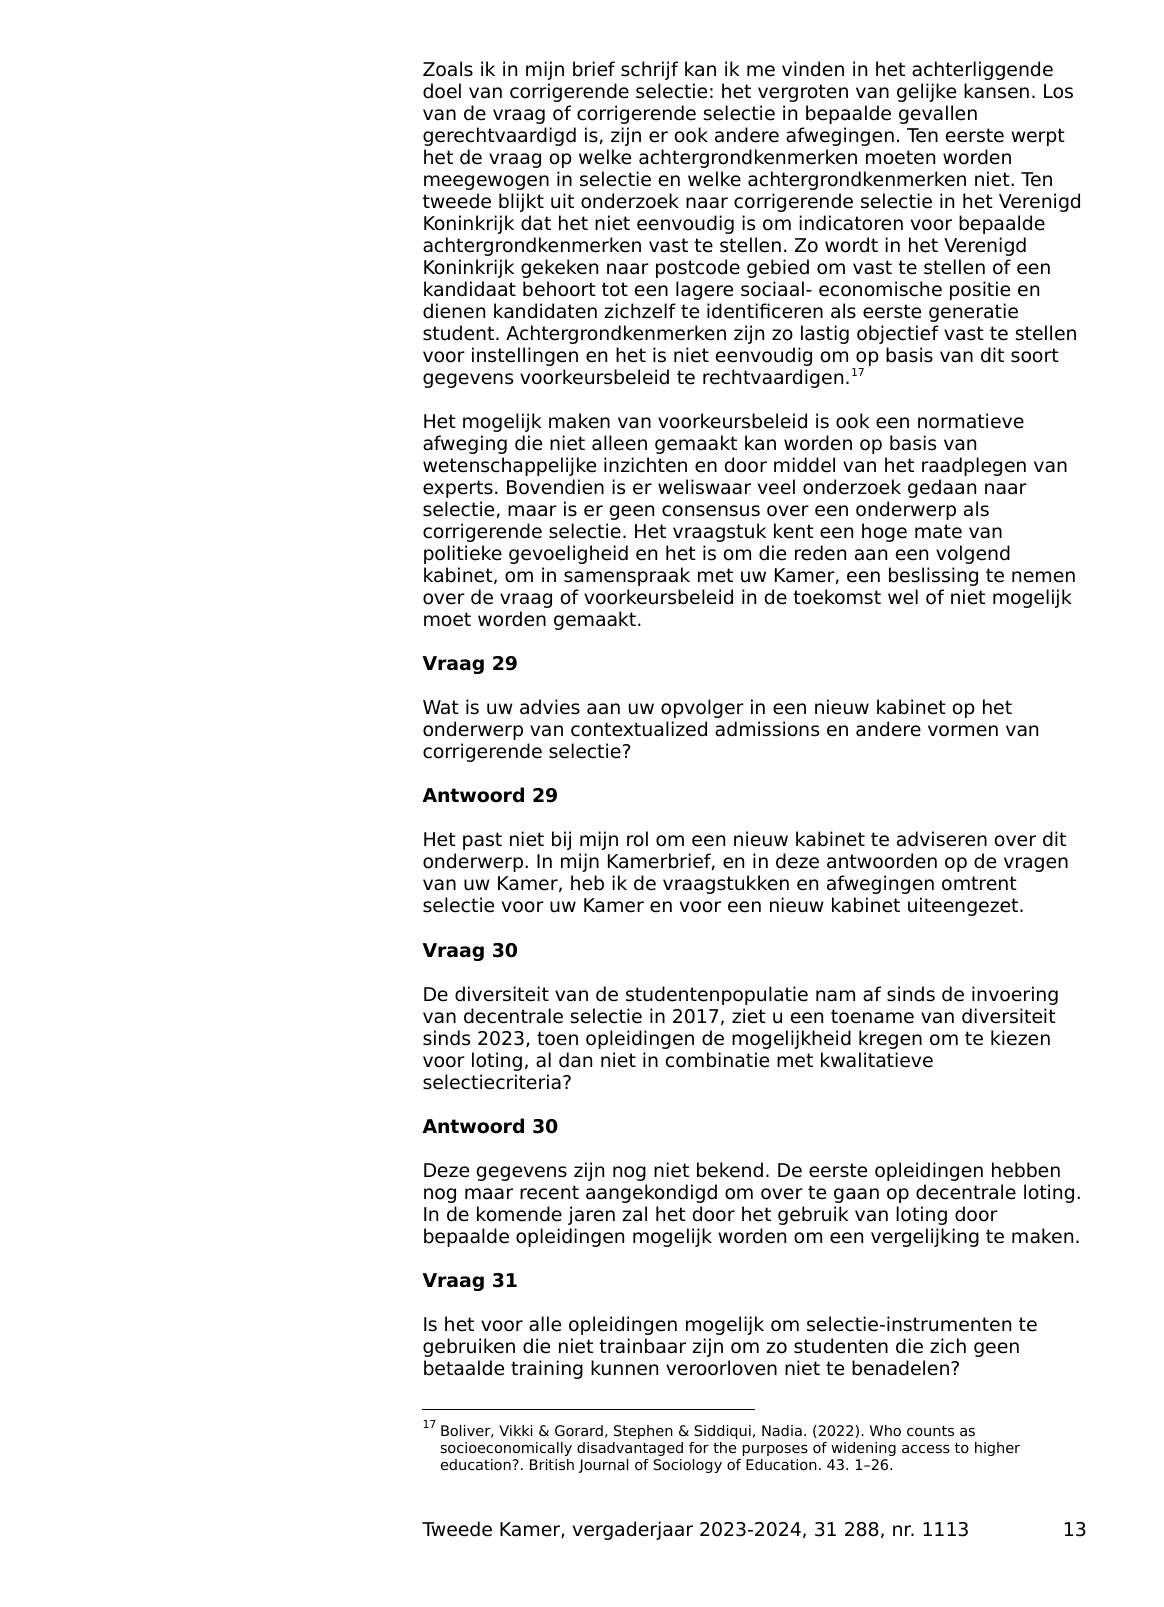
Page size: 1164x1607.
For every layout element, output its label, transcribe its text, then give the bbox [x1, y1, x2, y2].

subtitle Vraag 31 [422, 1270, 1087, 1292]
text Boliver, Vikki & Gorard, Stephen & Siddiqui, Nadia. (2022). Who counts as socioeconomically disadvantaged for the purposes of widening access to higher education?. British Journal of Sociology of Education. 43. 1–26. [422, 1418, 1087, 1474]
subtitle Vraag 29 [422, 653, 1087, 675]
text Is het voor alle opleidingen mogelijk om selectie-instrumenten te gebruiken die niet trainbaar zijn om zo studenten die zich geen betaalde training kunnen veroorloven niet te benadelen? [422, 1314, 1087, 1380]
text Het past niet bij mijn rol om een nieuw kabinet te adviseren over dit onderwerp. In mijn Kamerbrief, en in deze antwoorden op de vragen van uw Kamer, heb ik de vraagstukken en afwegingen omtrent selectie voor uw Kamer en voor een nieuw kabinet uiteengezet. [422, 829, 1087, 917]
text Het mogelijk maken van voorkeursbeleid is ook een normatieve afweging die niet alleen gemaakt kan worden op basis van wetenschappelijke inzichten en door middel van het raadplegen van experts. Bovendien is er weliswaar veel onderzoek gedaan naar selectie, maar is er geen consensus over een onderwerp als corrigerende selectie. Het vraagstuk kent een hoge mate van politieke gevoeligheid en het is om die reden aan een volgend kabinet, om in samenspraak met uw Kamer, een beslissing te nemen over de vraag of voorkeursbeleid in de toekomst wel of niet mogelijk moet worden gemaakt. [422, 411, 1087, 631]
subtitle Vraag 30 [422, 939, 1087, 961]
subtitle Antwoord 29 [422, 785, 1087, 807]
text Zoals ik in mijn brief schrijf kan ik me vinden in het achterliggende doel van corrigerende selectie: het vergroten van gelijke kansen. Los van de vraag of corrigerende selectie in bepaalde gevallen gerechtvaardigd is, zijn er ook andere afwegingen. Ten eerste werpt het de vraag op welke achtergrondkenmerken moeten worden meegewogen in selectie en welke achtergrondkenmerken niet. Ten tweede blijkt uit onderzoek naar corrigerende selectie in het Verenigd Koninkrijk dat het niet eenvoudig is om indicatoren voor bepaalde achtergrondkenmerken vast te stellen. Zo wordt in het Verenigd Koninkrijk gekeken naar postcode gebied om vast te stellen of een kandidaat behoort tot een lagere sociaal- economische positie en dienen kandidaten zichzelf te identificeren als eerste generatie student. Achtergrondkenmerken zijn zo lastig objectief vast te stellen voor instellingen en het is niet eenvoudig om op basis van dit soort gegevens voorkeursbeleid te rechtvaardigen. [422, 59, 1087, 389]
text Deze gegevens zijn nog niet bekend. De eerste opleidingen hebben nog maar recent aangekondigd om over te gaan op decentrale loting. In de komende jaren zal het door het gebruik van loting door bepaalde opleidingen mogelijk worden om een vergelijking te maken. [422, 1160, 1087, 1248]
text De diversiteit van de studentenpopulatie nam af sinds de invoering van decentrale selectie in 2017, ziet u een toename van diversiteit sinds 2023, toen opleidingen de mogelijkheid kregen om te kiezen voor loting, al dan niet in combinatie met kwalitatieve selectiecriteria? [422, 984, 1087, 1093]
text Wat is uw advies aan uw opvolger in een nieuw kabinet op het onderwerp van contextualized admissions en andere vormen van corrigerende selectie? [422, 697, 1087, 763]
subtitle Antwoord 30 [422, 1116, 1087, 1138]
